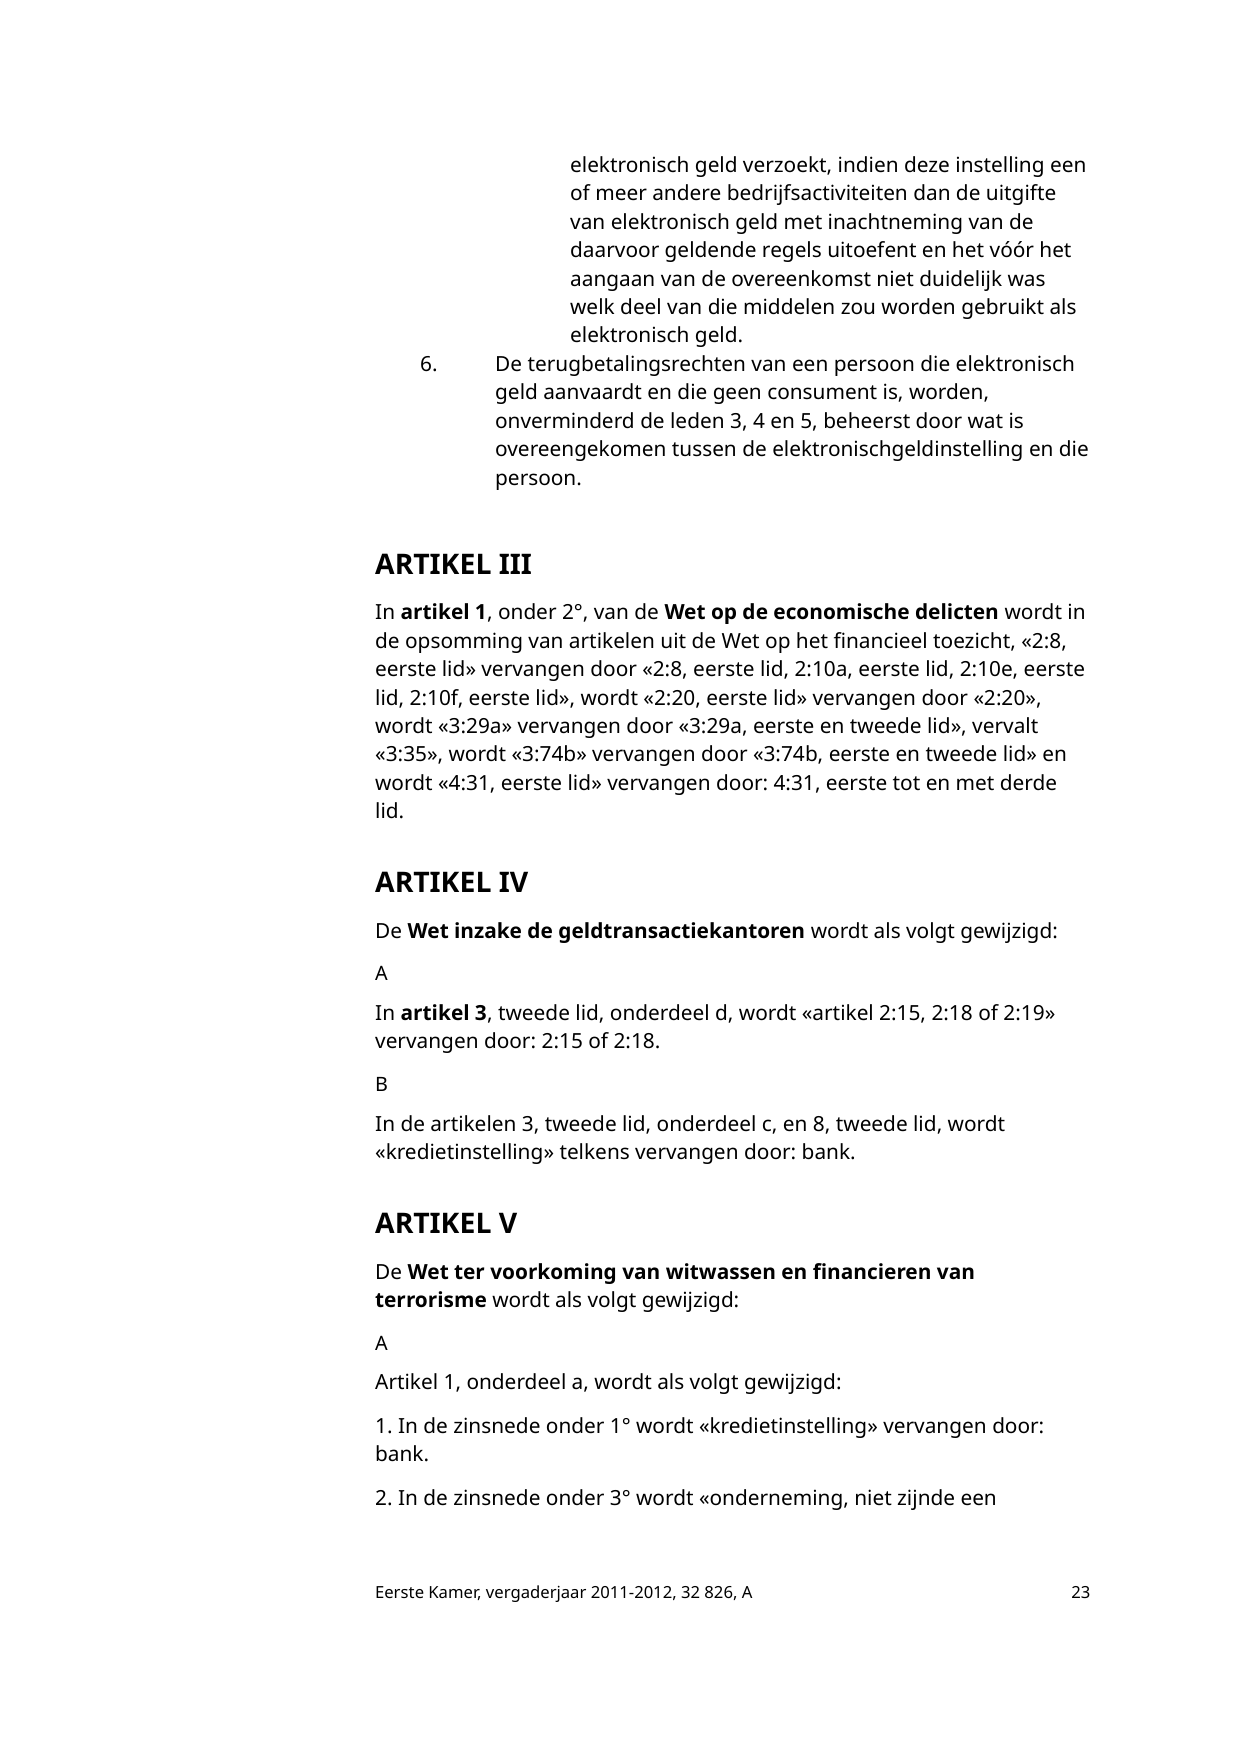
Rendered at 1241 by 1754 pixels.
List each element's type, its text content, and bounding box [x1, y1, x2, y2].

text In artikel 1, onder 2°, van de Wet op de economische delicten wordt in de opsomming van artikelen uit de Wet op het financieel toezicht, «2:8, eerste lid» vervangen door «2:8, eerste lid, 2:10a, eerste lid, 2:10e, eerste lid, 2:10f, eerste lid», wordt «2:20, eerste lid» vervangen door «2:20», wordt «3:29a» vervangen door «3:29a, eerste en tweede lid», vervalt «3:35», wordt «3:74b» vervangen door «3:74b, eerste en tweede lid» en wordt «4:31, eerste lid» vervangen door: 4:31, eerste tot en met derde lid. [375, 597, 1090, 825]
subtitle ARTIKEL V [375, 1203, 1090, 1242]
text De Wet inzake de geldtransactiekantoren wordt als volgt gewijzigd: [375, 916, 1090, 944]
text 2. In de zinsnede onder 3° wordt «onderneming, niet zijnde een [375, 1483, 1090, 1511]
text 1. In de zinsnede onder 1° wordt «kredietinstelling» vervangen door: bank. [375, 1411, 1090, 1468]
list elektronisch geld verzoekt, indien deze instelling een of meer andere bedrijfsactiviteiten dan de uitgifte van elektronisch geld met inachtneming van de daarvoor geldende regels uitoefent en het vóór het aangaan van de overeenkomst niet duidelijk was welk deel van die middelen zou worden gebruikt als elektronisch geld. [495, 150, 1090, 349]
subtitle ARTIKEL IV [375, 862, 1090, 901]
text In de artikelen 3, tweede lid, onderdeel c, en 8, tweede lid, wordt «kredietinstelling» telkens vervangen door: bank. [375, 1109, 1090, 1166]
text Artikel 1, onderdeel a, wordt als volgt gewijzigd: [375, 1367, 1090, 1396]
text B [375, 1070, 1090, 1097]
list De terugbetalingsrechten van een persoon die elektronisch geld aanvaardt en die geen consument is, worden, onverminderd de leden 3, 4 en 5, beheerst door wat is overeengekomen tussen de elektronischgeldinstelling en die persoon. [420, 349, 1090, 491]
subtitle ARTIKEL III [375, 544, 1090, 582]
text In artikel 3, tweede lid, onderdeel d, wordt «artikel 2:15, 2:18 of 2:19» vervangen door: 2:15 of 2:18. [375, 998, 1090, 1055]
text De Wet ter voorkoming van witwassen en financieren van terrorisme wordt als volgt gewijzigd: [375, 1257, 1090, 1314]
text A [375, 959, 1090, 986]
text A [375, 1329, 1090, 1356]
